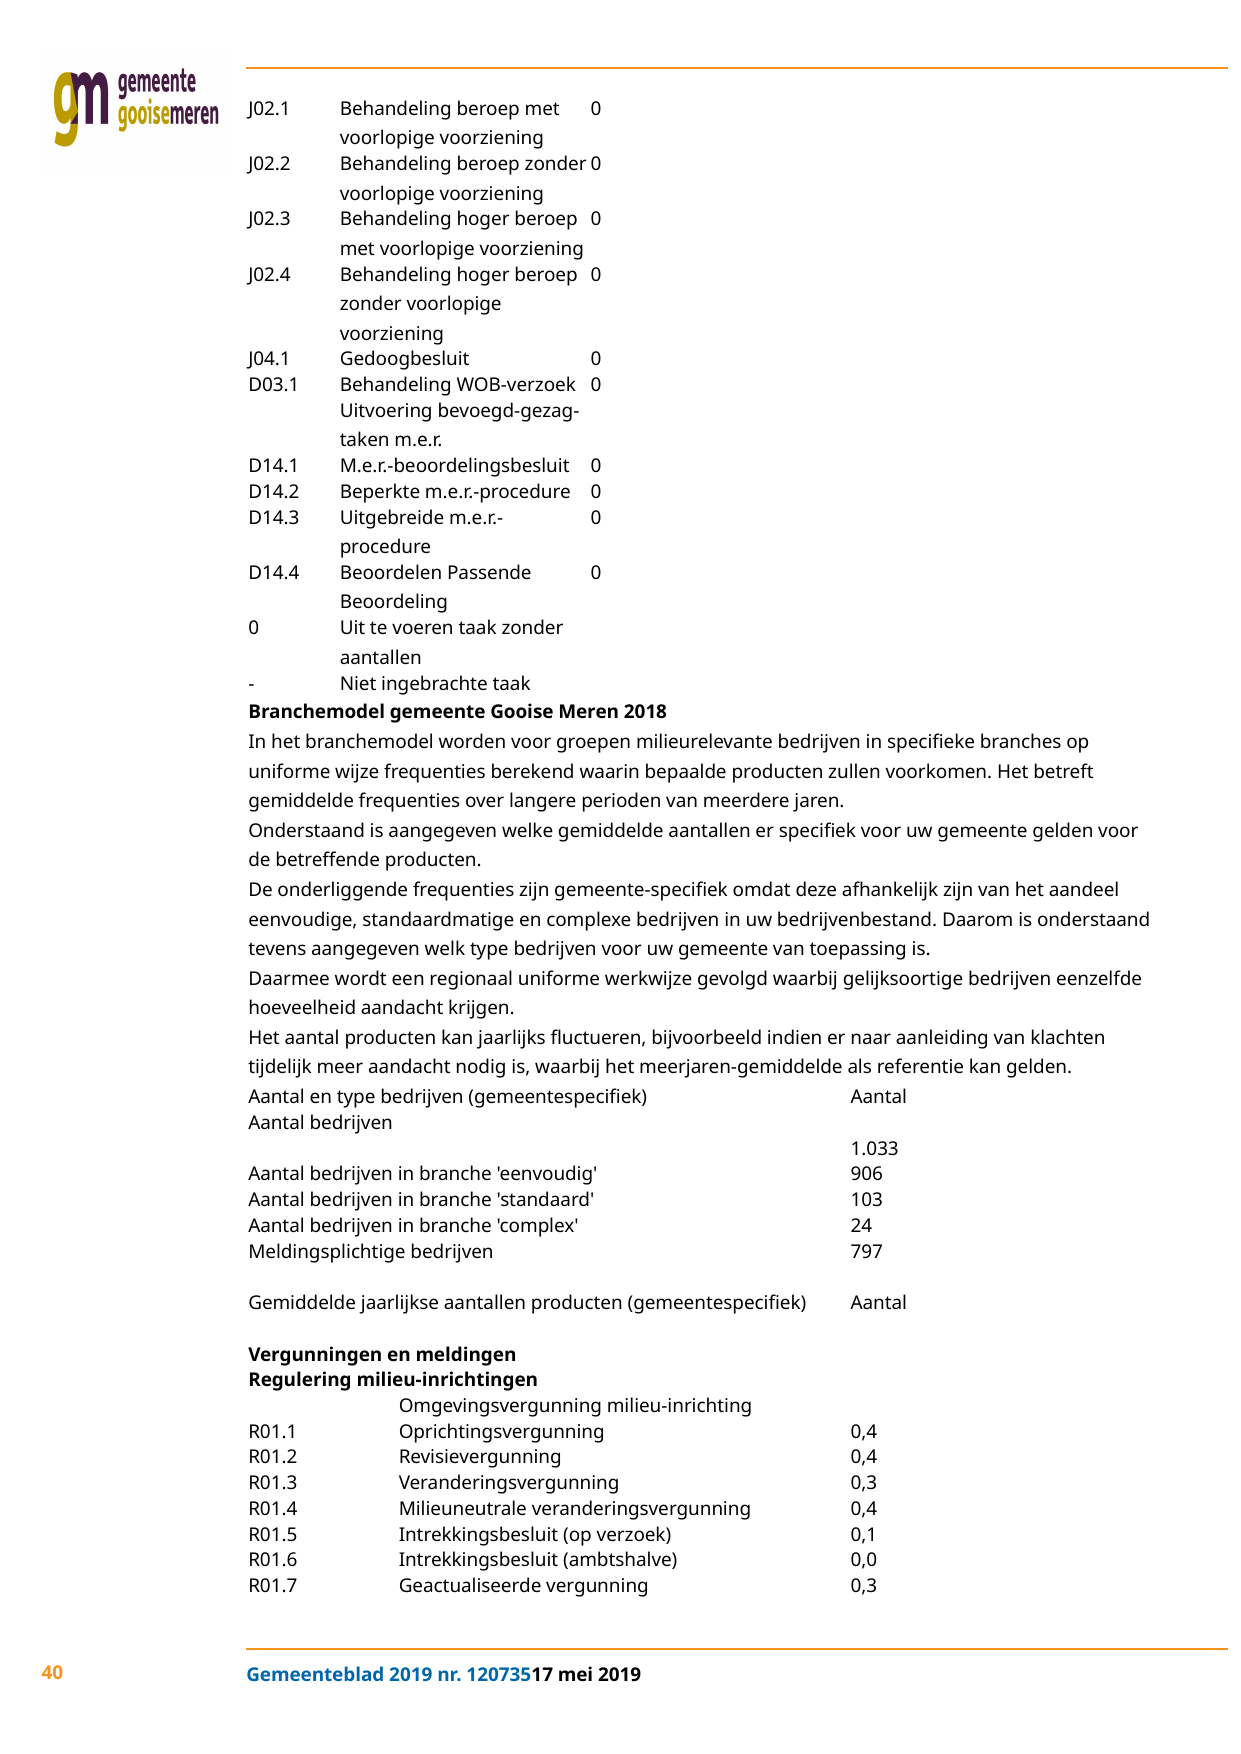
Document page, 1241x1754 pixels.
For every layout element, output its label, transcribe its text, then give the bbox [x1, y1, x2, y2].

table_cell [865, 453, 957, 478]
table_cell [1001, 1341, 1152, 1366]
table_cell [1001, 1469, 1152, 1495]
table_cell [399, 1264, 850, 1289]
table_cell [957, 397, 1152, 452]
text De onderliggende frequenties zijn gemeente-specifiek omdat deze afhankelijk zijn van het aandeel eenvoudige, standaardmatige en complexe bedrijven in uw bedrijvenbestand. Daarom is onderstaand tevens aangegeven welk type bedrijven voor uw gemeente van toepassing is. [248, 876, 1152, 961]
table_cell [865, 261, 957, 346]
table_cell J02.4 [248, 261, 339, 346]
table_cell [774, 670, 865, 696]
table_cell [682, 670, 773, 696]
table_cell [957, 371, 1152, 397]
table_cell Behandeling beroep zonder voorlopige voorziening [340, 150, 590, 205]
table_cell Behandeling hoger beroep met voorlopige voorziening [340, 205, 590, 261]
text Branchemodel gemeente Gooise Meren 2018 [248, 699, 1152, 724]
table_cell Geactualiseerde vergunning [399, 1572, 850, 1598]
table_cell [1001, 1161, 1152, 1186]
table_cell [682, 615, 773, 670]
table_cell Revisievergunning [399, 1444, 850, 1469]
table_cell [957, 670, 1152, 696]
table_cell Uitgebreide m.e.r.-procedure [340, 504, 590, 559]
table_cell [248, 1135, 850, 1161]
table_cell [957, 478, 1152, 504]
table_cell [774, 453, 865, 478]
table_cell Beperkte m.e.r.-procedure [340, 478, 590, 504]
table_header Aantal en type bedrijven (gemeentespecifiek) [248, 1084, 850, 1109]
table_cell [1001, 1289, 1152, 1315]
table_cell Behandeling hoger beroep zonder voorlopige voorziening [340, 261, 590, 346]
text Onderstaand is aangegeven welke gemiddelde aantallen er specifiek voor uw gemeente gelden voor de betreffende producten. [248, 817, 1152, 872]
table_cell [865, 346, 957, 371]
table_cell Aantal bedrijven in branche 'standaard' [248, 1186, 850, 1212]
text In het branchemodel worden voor groepen milieurelevante bedrijven in specifieke branches op uniforme wijze frequenties berekend waarin bepaalde producten zullen voorkomen. Het betreft gemiddelde frequenties over langere perioden van meerdere jaren. [248, 728, 1152, 813]
table_cell [774, 95, 865, 150]
table_cell 0 [590, 559, 682, 614]
table_cell Aantal bedrijven [248, 1109, 850, 1135]
table_cell 0 [590, 261, 682, 346]
table_cell 0 [590, 453, 682, 478]
table_cell R01.6 [248, 1547, 398, 1572]
table_cell 0,4 [850, 1495, 1001, 1521]
table_cell Behandeling WOB-verzoek [340, 371, 590, 397]
table_cell 0 [590, 371, 682, 397]
table_header Aantal [850, 1084, 1001, 1109]
table_cell [1001, 1238, 1152, 1263]
table_cell M.e.r.-beoordelingsbesluit [340, 453, 590, 478]
table_cell 103 [850, 1186, 1001, 1212]
table_cell Beoordelen Passende Beoordeling [340, 559, 590, 614]
table_cell 0,3 [850, 1572, 1001, 1598]
table_cell Aantal [850, 1289, 1001, 1315]
table_cell [850, 1366, 1001, 1392]
table_cell Uit te voeren taak zonder aantallen [340, 615, 590, 670]
table_cell 0 [590, 478, 682, 504]
table_cell [682, 150, 773, 205]
table_cell R01.1 [248, 1418, 398, 1444]
table_cell [682, 371, 773, 397]
table_cell [1001, 1521, 1152, 1547]
table_cell Oprichtingsvergunning [399, 1418, 850, 1444]
table_cell D14.3 [248, 504, 339, 559]
table_cell [1001, 1392, 1152, 1418]
table_cell [1001, 1366, 1152, 1392]
table_cell [590, 615, 682, 670]
table_cell Meldingsplichtige bedrijven [248, 1238, 850, 1263]
table_cell [957, 95, 1152, 150]
table_cell [590, 397, 682, 452]
table_cell [682, 504, 773, 559]
table_cell [865, 670, 957, 696]
table_cell [850, 1109, 1001, 1135]
table_cell Regulering milieu-inrichtingen [248, 1366, 850, 1392]
table_cell [590, 670, 682, 696]
table_cell 0,4 [850, 1444, 1001, 1469]
table_cell Uitvoering bevoegd-gezag-taken m.e.r. [340, 397, 590, 452]
table_cell [865, 371, 957, 397]
table_cell Vergunningen en meldingen [248, 1341, 850, 1366]
table_cell [865, 150, 957, 205]
table_cell Niet ingebrachte taak [340, 670, 590, 696]
table_cell [1001, 1186, 1152, 1212]
table_cell 0,0 [850, 1547, 1001, 1572]
table_cell [682, 95, 773, 150]
table_cell [1001, 1547, 1152, 1572]
table_cell 1.033 [850, 1135, 1001, 1161]
table_cell [957, 615, 1152, 670]
table_cell [1001, 1212, 1152, 1238]
table_cell [248, 1392, 398, 1418]
table_cell [865, 397, 957, 452]
table_cell J02.2 [248, 150, 339, 205]
table_cell D14.1 [248, 453, 339, 478]
table_cell Intrekkingsbesluit (op verzoek) [399, 1521, 850, 1547]
table_cell 0 [590, 504, 682, 559]
table_cell [865, 615, 957, 670]
table_cell [957, 205, 1152, 261]
table_cell [774, 261, 865, 346]
table_cell [248, 1315, 398, 1341]
table_cell [682, 453, 773, 478]
table_cell [1001, 1572, 1152, 1598]
table_cell J02.1 [248, 95, 339, 150]
table_cell J02.3 [248, 205, 339, 261]
table_cell [865, 478, 957, 504]
table_cell [1001, 1264, 1152, 1289]
table_cell 906 [850, 1161, 1001, 1186]
table_cell [957, 150, 1152, 205]
table_cell [1001, 1495, 1152, 1521]
table_cell 0 [590, 150, 682, 205]
table_cell [682, 261, 773, 346]
table_cell 0 [590, 95, 682, 150]
table_cell 0,3 [850, 1469, 1001, 1495]
table_cell 797 [850, 1238, 1001, 1263]
table_cell Gedoogbesluit [340, 346, 590, 371]
table_cell [1001, 1135, 1152, 1161]
table_cell [399, 1315, 850, 1341]
table_cell [774, 150, 865, 205]
table_cell [865, 95, 957, 150]
table_cell [957, 453, 1152, 478]
table_cell 0 [590, 205, 682, 261]
table_cell - [248, 670, 339, 696]
table_cell R01.4 [248, 1495, 398, 1521]
table_cell [957, 261, 1152, 346]
table_cell Omgevingsvergunning milieu-inrichting [399, 1392, 850, 1418]
table_cell [774, 397, 865, 452]
table_cell [850, 1341, 1001, 1366]
table_cell Aantal bedrijven in branche 'complex' [248, 1212, 850, 1238]
table_cell R01.7 [248, 1572, 398, 1598]
table_cell [957, 504, 1152, 559]
table_cell [682, 205, 773, 261]
table_cell Behandeling beroep met voorlopige voorziening [340, 95, 590, 150]
table_cell Milieuneutrale veranderingsvergunning [399, 1495, 850, 1521]
table_cell [850, 1264, 1001, 1289]
table_cell [774, 615, 865, 670]
table_cell [774, 346, 865, 371]
table_cell 0,1 [850, 1521, 1001, 1547]
table_cell [850, 1392, 1001, 1418]
table_cell [865, 205, 957, 261]
table_cell [774, 559, 865, 614]
table_cell [682, 559, 773, 614]
table_cell R01.2 [248, 1444, 398, 1469]
table_cell 0,4 [850, 1418, 1001, 1444]
table_cell 24 [850, 1212, 1001, 1238]
table_cell [774, 205, 865, 261]
table_cell R01.3 [248, 1469, 398, 1495]
table_cell [957, 559, 1152, 614]
table_cell [850, 1315, 1001, 1341]
table_cell [1001, 1315, 1152, 1341]
table_cell J04.1 [248, 346, 339, 371]
table_cell 0 [590, 346, 682, 371]
picture [41, 47, 231, 172]
table_cell D14.2 [248, 478, 339, 504]
table_cell 0 [248, 615, 339, 670]
table_header [1001, 1084, 1152, 1109]
table_cell [1001, 1418, 1152, 1444]
table_cell R01.5 [248, 1521, 398, 1547]
table_cell Veranderingsvergunning [399, 1469, 850, 1495]
table_cell [774, 504, 865, 559]
table_cell [248, 397, 339, 452]
table_cell [774, 478, 865, 504]
table_cell D03.1 [248, 371, 339, 397]
table_cell [1001, 1444, 1152, 1469]
table_cell D14.4 [248, 559, 339, 614]
table_cell [248, 1264, 398, 1289]
table_cell [957, 346, 1152, 371]
table_cell [1001, 1109, 1152, 1135]
table_cell Aantal bedrijven in branche 'eenvoudig' [248, 1161, 850, 1186]
table_cell Gemiddelde jaarlijkse aantallen producten (gemeentespecifiek) [248, 1289, 850, 1315]
table_cell Intrekkingsbesluit (ambtshalve) [399, 1547, 850, 1572]
table_cell [682, 346, 773, 371]
text Het aantal producten kan jaarlijks fluctueren, bijvoorbeeld indien er naar aanleiding van klachten tijdelijk meer aandacht nodig is, waarbij het meerjaren-gemiddelde als referentie kan gelden. [248, 1024, 1152, 1079]
table_cell [682, 478, 773, 504]
table_cell [865, 559, 957, 614]
table_cell [682, 397, 773, 452]
text Daarmee wordt een regionaal uniforme werkwijze gevolgd waarbij gelijksoortige bedrijven eenzelfde hoeveelheid aandacht krijgen. [248, 965, 1152, 1020]
table_cell [774, 371, 865, 397]
table_cell [865, 504, 957, 559]
